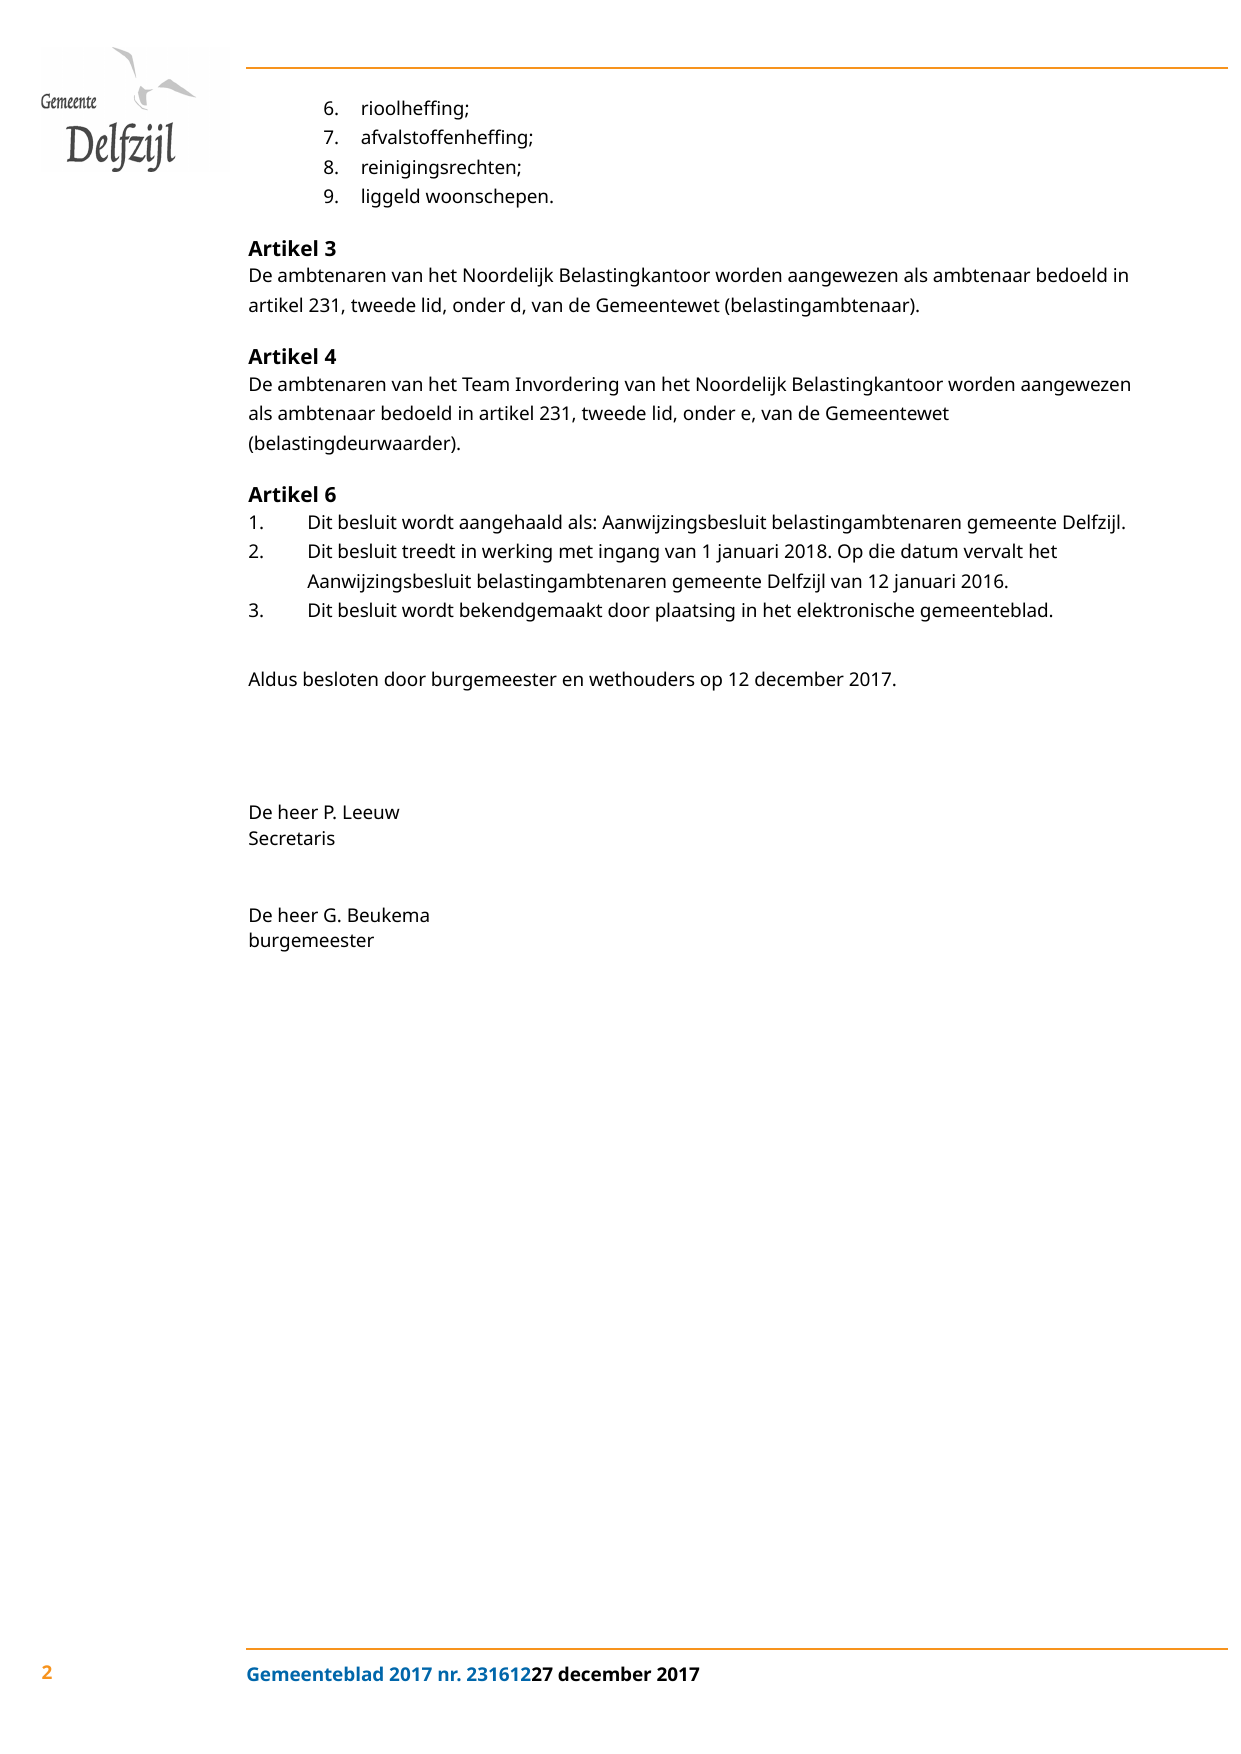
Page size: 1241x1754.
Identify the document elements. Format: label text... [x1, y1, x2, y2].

text Secretaris [248, 825, 1152, 850]
text De ambtenaren van het Team Invordering van het Noordelijk Belastingkantoor worden aangewezen als ambtenaar bedoeld in artikel 231, tweede lid, onder e, van de Gemeentewet (belastingdeurwaarder). [248, 371, 1152, 456]
list afvalstoffenheffing; [323, 124, 1152, 150]
list Dit besluit wordt bekendgemaakt door plaatsing in het elektronische gemeenteblad. [248, 598, 1152, 623]
list Dit besluit treedt in werking met ingang van 1 januari 2018. Op die datum vervalt het Aanwijzingsbesluit belastingambtenaren gemeente Delfzijl van 12 januari 2016. [248, 538, 1152, 594]
list Dit besluit wordt aangehaald als: Aanwijzingsbesluit belastingambtenaren gemeente Delfzijl. [248, 509, 1152, 534]
text Artikel 3 [248, 234, 1152, 262]
text De heer G. Beukema [248, 902, 1152, 928]
picture [41, 47, 231, 172]
text De heer P. Leeuw [248, 799, 1152, 825]
list reinigingsrechten; [323, 154, 1152, 180]
text burgemeester [248, 928, 1152, 953]
text Artikel 4 [248, 342, 1152, 371]
text Artikel 6 [248, 480, 1152, 509]
list rioolheffing; [323, 95, 1152, 121]
text De ambtenaren van het Noordelijk Belastingkantoor worden aangewezen als ambtenaar bedoeld in artikel 231, tweede lid, onder d, van de Gemeentewet (belastingambtenaar). [248, 262, 1152, 318]
text Aldus besloten door burgemeester en wethouders op 12 december 2017. [248, 666, 1152, 692]
list liggeld woonschepen. [323, 183, 1152, 209]
